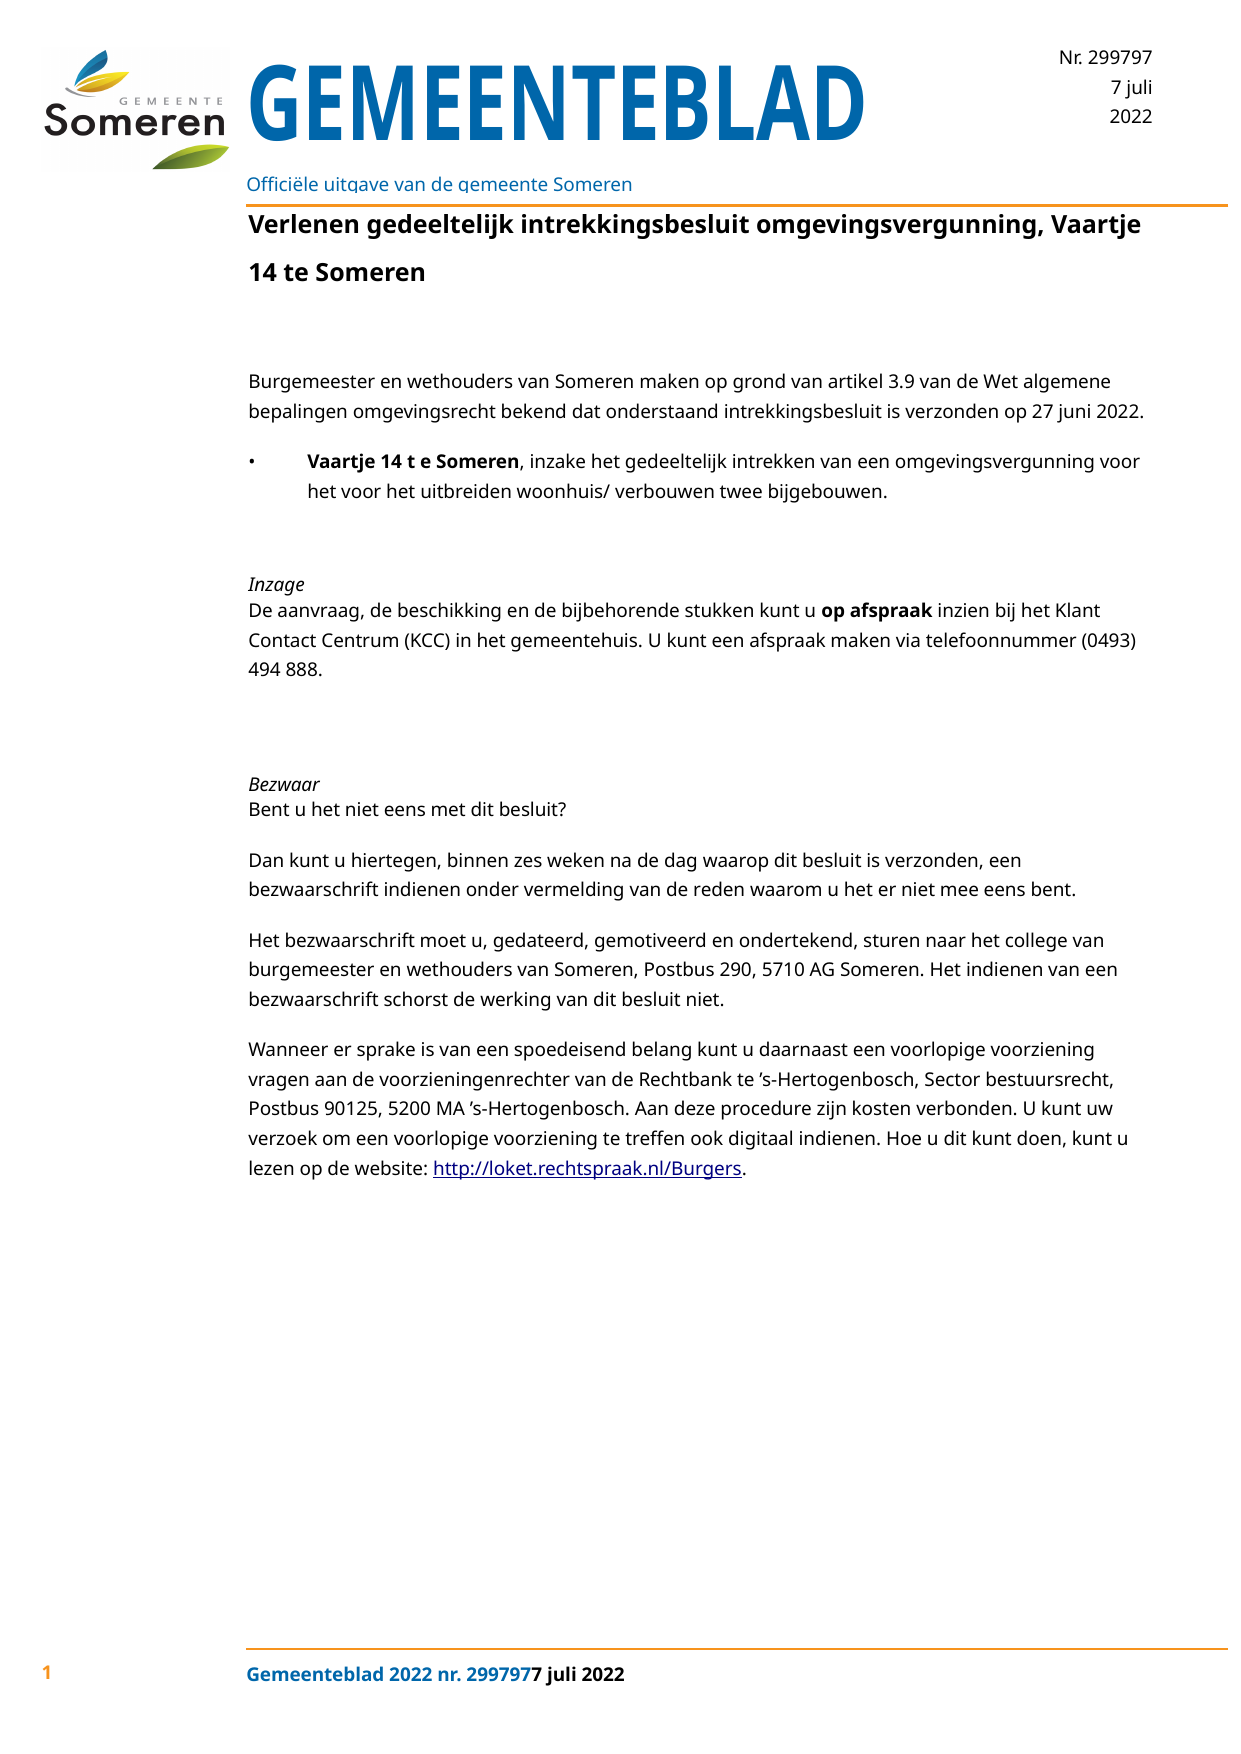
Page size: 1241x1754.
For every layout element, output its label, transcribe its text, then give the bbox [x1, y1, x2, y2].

text Bezwaar [248, 771, 1152, 796]
text Het bezwaarschrift moet u, gedateerd, gemotiveerd en ondertekend, sturen naar het college van burgemeester en wethouders van Someren, Postbus 290, 5710 AG Someren. Het indienen van een bezwaarschrift schorst de werking van dit besluit niet. [248, 927, 1152, 1012]
list Vaartje 14 t e Someren, inzake het gedeeltelijk intrekken van een omgevingsvergunning voor het voor het uitbreiden woonhuis/ verbouwen twee bijgebouwen. [248, 448, 1152, 504]
text Verlenen gedeeltelijk intrekkingsbesluit omgevingsvergunning, Vaartje 14 te Someren [248, 207, 1152, 288]
text Bent u het niet eens met dit besluit? [248, 796, 1152, 822]
text Inzage [248, 571, 1152, 597]
text Burgemeester en wethouders van Someren maken op grond van artikel 3.9 van de Wet algemene bepalingen omgevingsrecht bekend dat onderstaand intrekkingsbesluit is verzonden op 27 juni 2022. [248, 368, 1152, 424]
text Dan kunt u hiertegen, binnen zes weken na de dag waarop dit besluit is verzonden, een bezwaarschrift indienen onder vermelding van de reden waarom u het er niet mee eens bent. [248, 847, 1152, 902]
text Wanneer er sprake is van een spoedeisend belang kunt u daarnaast een voorlopige voorziening vragen aan de voorzieningenrechter van de Rechtbank te ’s-Hertogenbosch, Sector bestuursrecht, Postbus 90125, 5200 MA ’s-Hertogenbosch. Aan deze procedure zijn kosten verbonden. U kunt uw verzoek om een voorlopige voorziening te treffen ook digitaal indienen. Hoe u dit kunt doen, kunt u lezen op de website: http://loket.rechtspraak.nl/Burgers. [248, 1036, 1152, 1181]
text De aanvraag, de beschikking en de bijbehorende stukken kunt u op afspraak inzien bij het Klant Contact Centrum (KCC) in het gemeentehuis. U kunt een afspraak maken via telefoonnummer (0493) 494 888. [248, 597, 1152, 682]
picture [41, 47, 231, 172]
